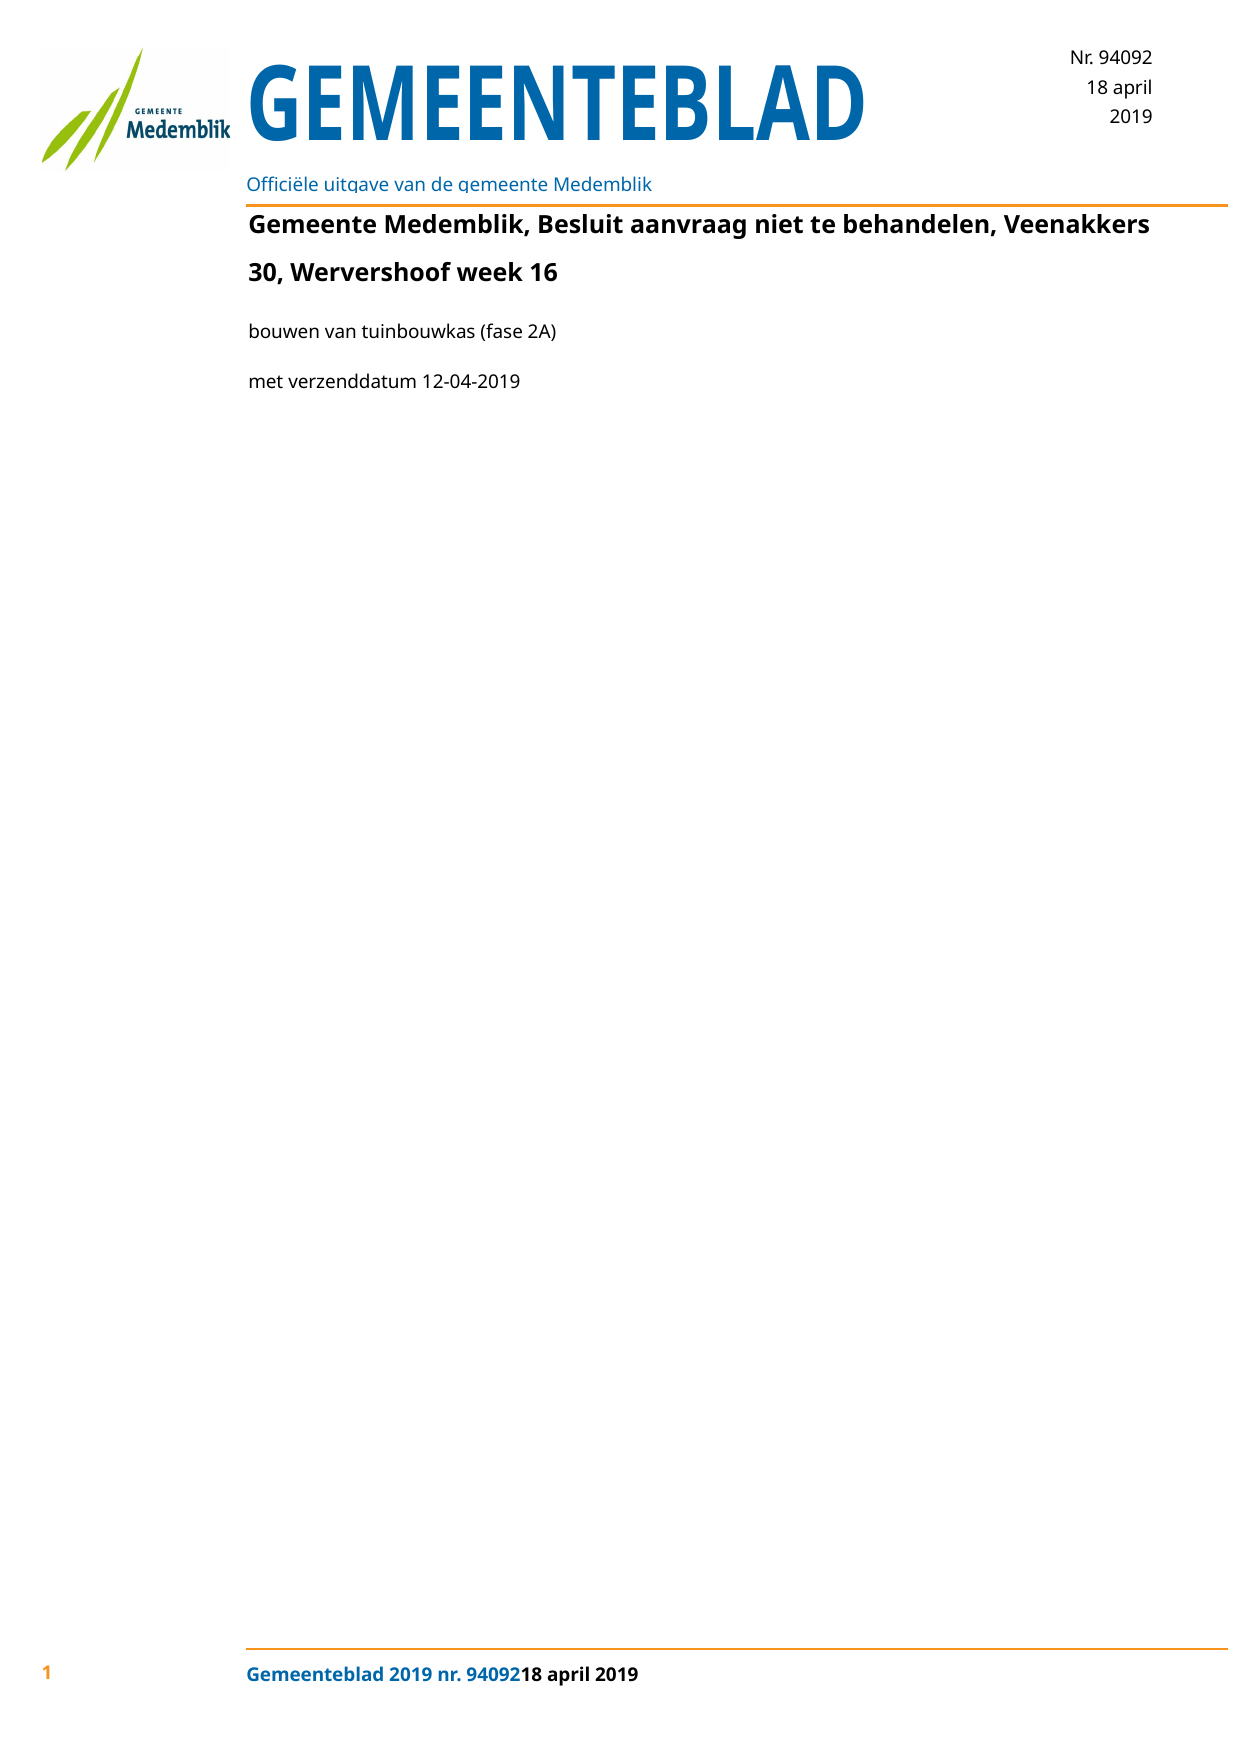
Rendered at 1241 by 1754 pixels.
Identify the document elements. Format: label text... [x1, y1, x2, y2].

text bouwen van tuinbouwkas (fase 2A) [248, 318, 1152, 344]
text Gemeente Medemblik, Besluit aanvraag niet te behandelen, Veenakkers 30, Wervershoof week 16 [248, 207, 1152, 288]
picture [41, 47, 231, 172]
text met verzenddatum 12-04-2019 [248, 368, 1152, 394]
